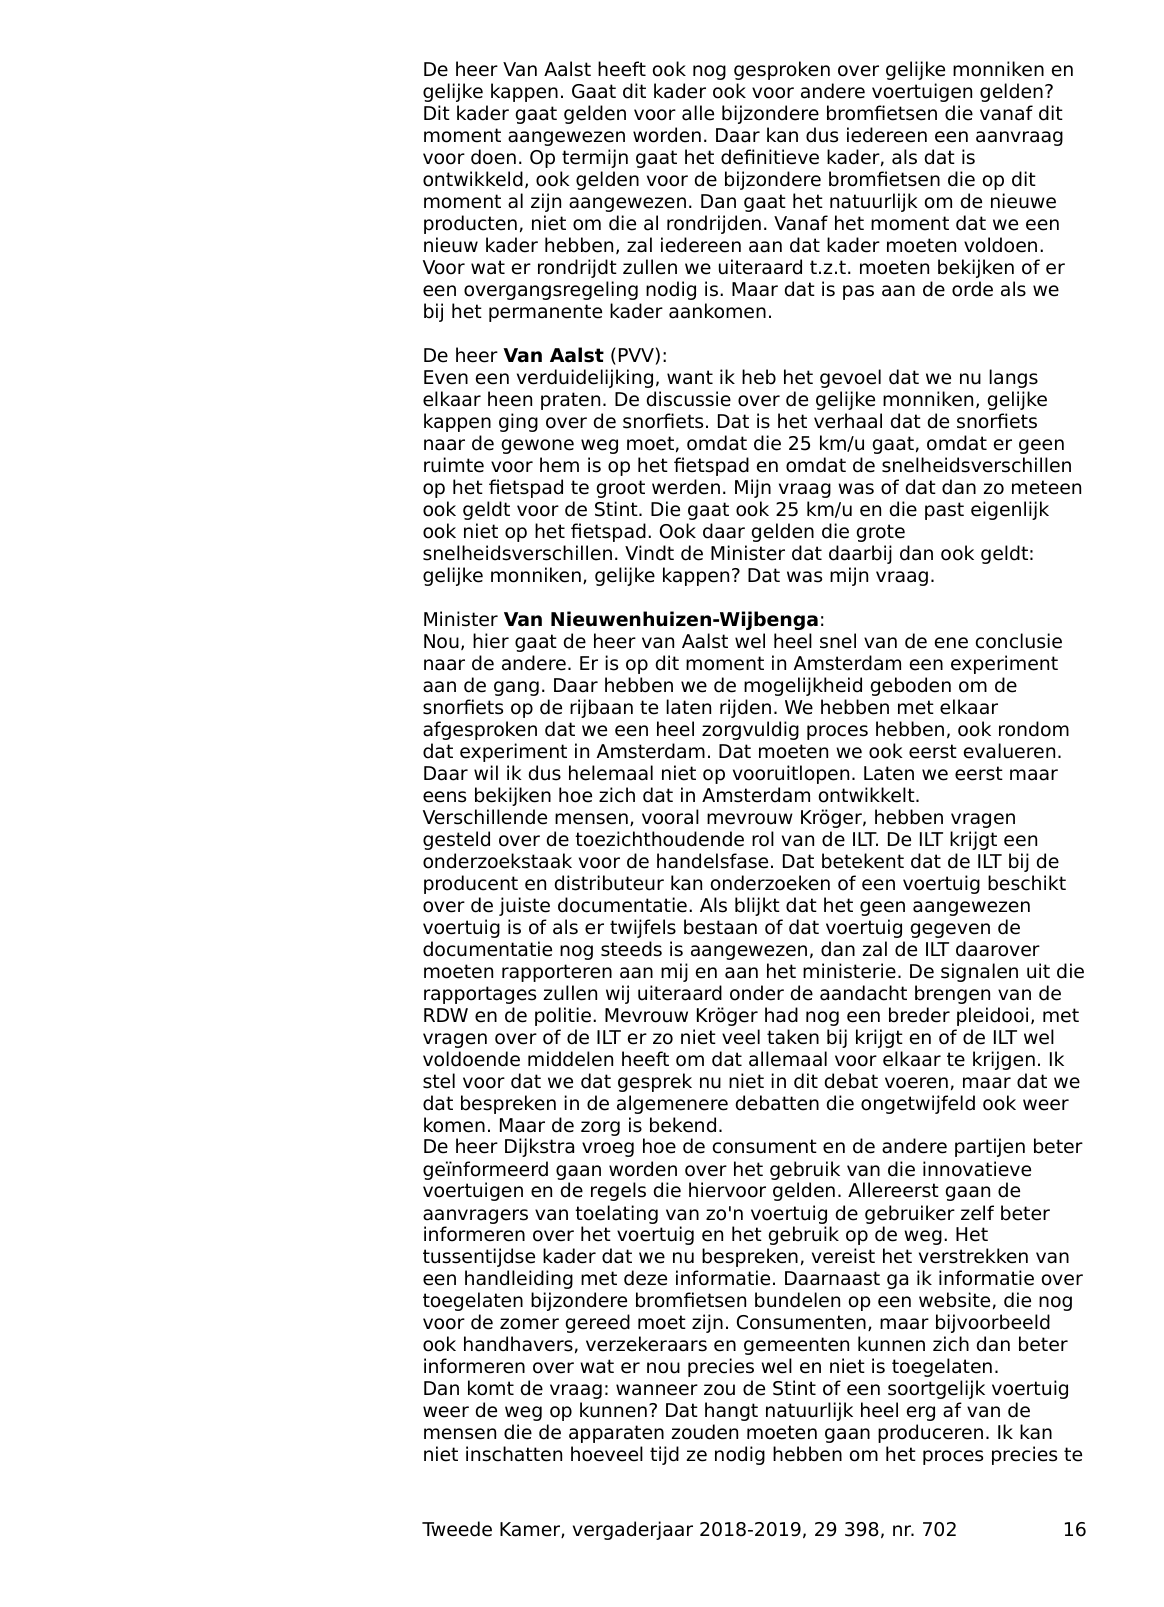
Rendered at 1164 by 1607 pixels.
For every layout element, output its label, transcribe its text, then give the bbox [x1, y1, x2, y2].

text Minister Van Nieuwenhuizen-Wijbenga: [422, 609, 1087, 631]
text Even een verduidelijking, want ik heb het gevoel dat we nu langs elkaar heen praten. De discussie over de gelijke monniken, gelijke kappen ging over de snorfiets. Dat is het verhaal dat de snorfiets naar de gewone weg moet, omdat die 25 km/u gaat, omdat er geen ruimte voor hem is op het fietspad en omdat de snelheidsverschillen op het fietspad te groot werden. Mijn vraag was of dat dan zo meteen ook geldt voor de Stint. Die gaat ook 25 km/u en die past eigenlijk ook niet op het fietspad. Ook daar gelden die grote snelheidsverschillen. Vindt de Minister dat daarbij dan ook geldt: gelijke monniken, gelijke kappen? Dat was mijn vraag. [422, 367, 1087, 587]
text Nou, hier gaat de heer van Aalst wel heel snel van de ene conclusie naar de andere. Er is op dit moment in Amsterdam een experiment aan de gang. Daar hebben we de mogelijkheid geboden om de snorfiets op de rijbaan te laten rijden. We hebben met elkaar afgesproken dat we een heel zorgvuldig proces hebben, ook rondom dat experiment in Amsterdam. Dat moeten we ook eerst evalueren. Daar wil ik dus helemaal niet op vooruitlopen. Laten we eerst maar eens bekijken hoe zich dat in Amsterdam ontwikkelt. [422, 631, 1087, 807]
text Verschillende mensen, vooral mevrouw Kröger, hebben vragen gesteld over de toezichthoudende rol van de ILT. De ILT krijgt een onderzoekstaak voor de handelsfase. Dat betekent dat de ILT bij de producent en distributeur kan onderzoeken of een voertuig beschikt over de juiste documentatie. Als blijkt dat het geen aangewezen voertuig is of als er twijfels bestaan of dat voertuig gegeven de documentatie nog steeds is aangewezen, dan zal de ILT daarover moeten rapporteren aan mij en aan het ministerie. De signalen uit die rapportages zullen wij uiteraard onder de aandacht brengen van de RDW en de politie. Mevrouw Kröger had nog een breder pleidooi, met vragen over of de ILT er zo niet veel taken bij krijgt en of de ILT wel voldoende middelen heeft om dat allemaal voor elkaar te krijgen. Ik stel voor dat we dat gesprek nu niet in dit debat voeren, maar dat we dat bespreken in de algemenere debatten die ongetwijfeld ook weer komen. Maar de zorg is bekend. [422, 807, 1087, 1136]
text De heer Van Aalst (PVV): [422, 345, 1087, 367]
text De heer Dijkstra vroeg hoe de consument en de andere partijen beter geïnformeerd gaan worden over het gebruik van die innovatieve voertuigen en de regels die hiervoor gelden. Allereerst gaan de aanvragers van toelating van zo'n voertuig de gebruiker zelf beter informeren over het voertuig en het gebruik op de weg. Het tussentijdse kader dat we nu bespreken, vereist het verstrekken van een handleiding met deze informatie. Daarnaast ga ik informatie over toegelaten bijzondere bromfietsen bundelen op een website, die nog voor de zomer gereed moet zijn. Consumenten, maar bijvoorbeeld ook handhavers, verzekeraars en gemeenten kunnen zich dan beter informeren over wat er nou precies wel en niet is toegelaten. [422, 1136, 1087, 1378]
text De heer Van Aalst heeft ook nog gesproken over gelijke monniken en gelijke kappen. Gaat dit kader ook voor andere voertuigen gelden? Dit kader gaat gelden voor alle bijzondere bromfietsen die vanaf dit moment aangewezen worden. Daar kan dus iedereen een aanvraag voor doen. Op termijn gaat het definitieve kader, als dat is ontwikkeld, ook gelden voor de bijzondere bromfietsen die op dit moment al zijn aangewezen. Dan gaat het natuurlijk om de nieuwe producten, niet om die al rondrijden. Vanaf het moment dat we een nieuw kader hebben, zal iedereen aan dat kader moeten voldoen. Voor wat er rondrijdt zullen we uiteraard t.z.t. moeten bekijken of er een overgangsregeling nodig is. Maar dat is pas aan de orde als we bij het permanente kader aankomen. [422, 59, 1087, 323]
text Dan komt de vraag: wanneer zou de Stint of een soortgelijk voertuig weer de weg op kunnen? Dat hangt natuurlijk heel erg af van de mensen die de apparaten zouden moeten gaan produceren. Ik kan niet inschatten hoeveel tijd ze nodig hebben om het proces precies te [422, 1378, 1087, 1466]
